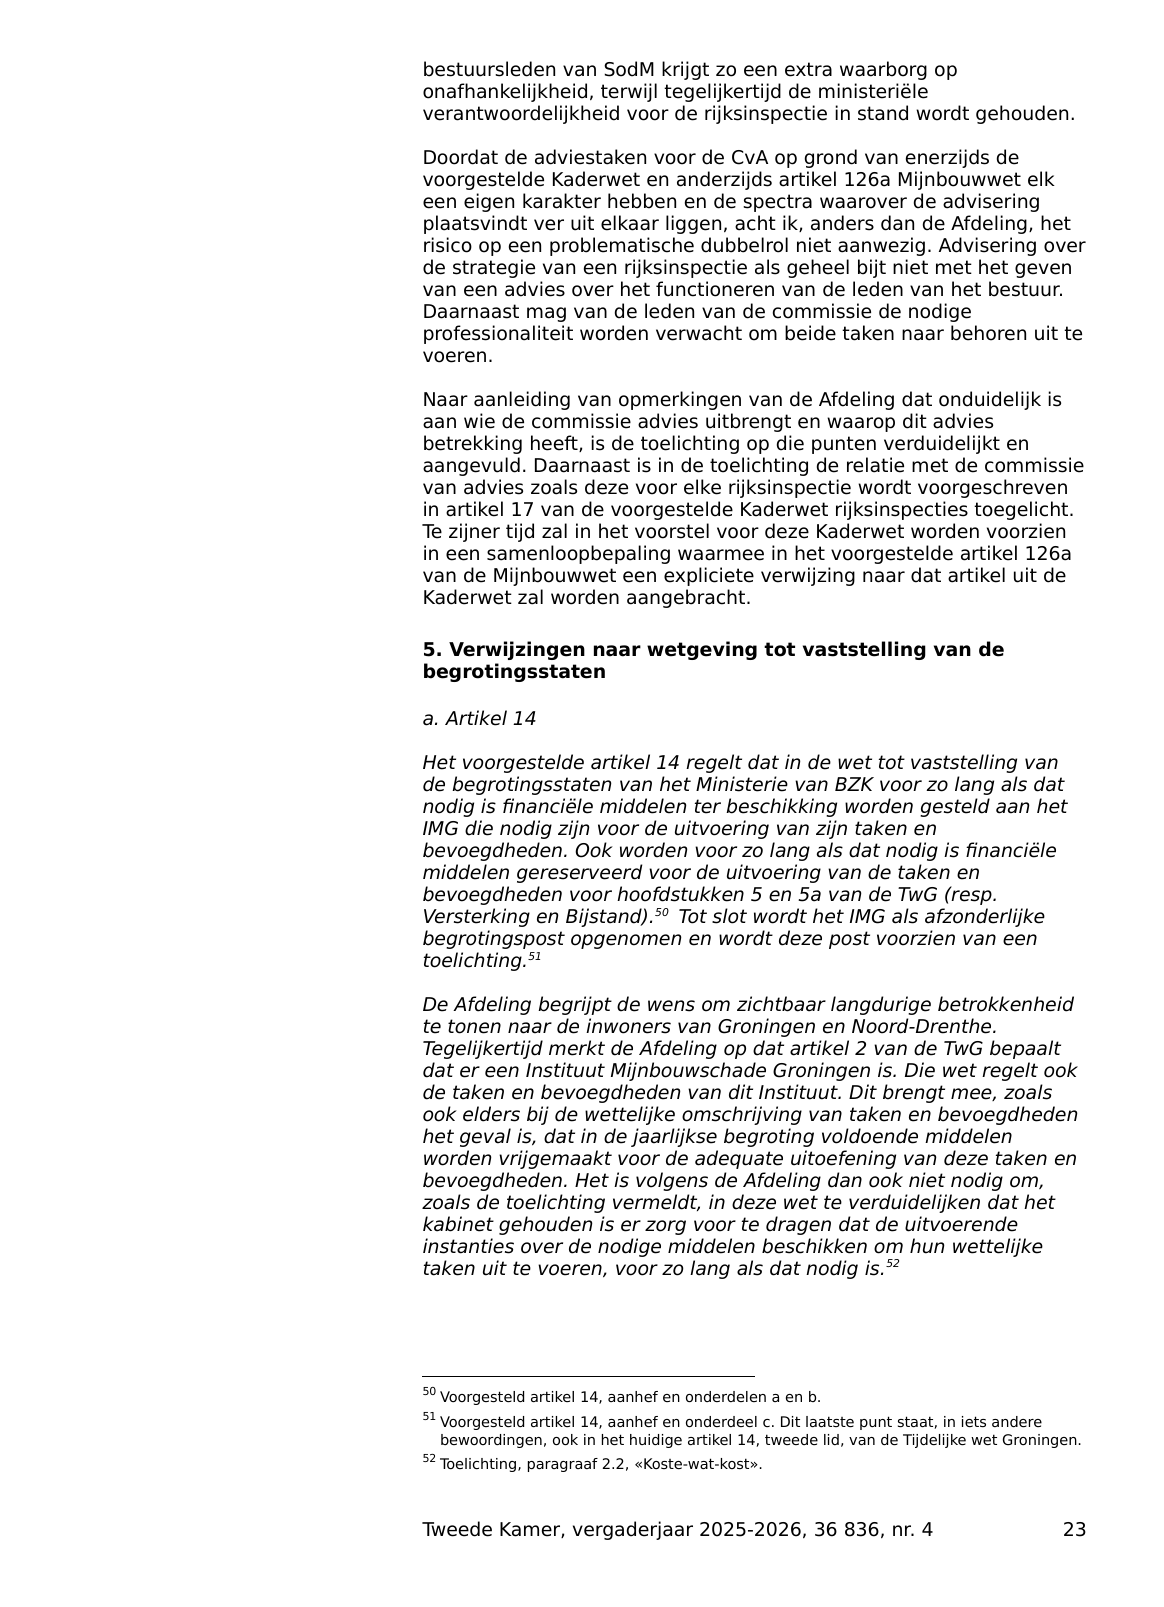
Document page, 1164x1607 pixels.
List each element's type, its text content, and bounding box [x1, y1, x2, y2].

text bestuursleden van SodM krijgt zo een extra waarborg op onafhankelijkheid, terwijl tegelijkertijd de ministeriële verantwoordelijkheid voor de rijksinspectie in stand wordt gehouden. [422, 59, 1087, 125]
text Te zijner tijd zal in het voorstel voor deze Kaderwet worden voorzien in een samenloopbepaling waarmee in het voorgestelde artikel 126a van de Mijnbouwwet een expliciete verwijzing naar dat artikel uit de Kaderwet zal worden aangebracht. [422, 521, 1087, 609]
text Voorgesteld artikel 14, aanhef en onderdelen a en b. [422, 1385, 1087, 1407]
text Voorgesteld artikel 14, aanhef en onderdeel c. Dit laatste punt staat, in iets andere bewoordingen, ook in het huidige artikel 14, tweede lid, van de Tijdelijke wet Groningen. [422, 1410, 1087, 1449]
text De Afdeling begrijpt de wens om zichtbaar langdurige betrokkenheid te tonen naar de inwoners van Groningen en Noord-Drenthe. Tegelijkertijd merkt de Afdeling op dat artikel 2 van de TwG bepaalt dat er een Instituut Mijnbouwschade Groningen is. Die wet regelt ook de taken en bevoegdheden van dit Instituut. Dit brengt mee, zoals ook elders bij de wettelijke omschrijving van taken en bevoegdheden het geval is, dat in de jaarlijkse begroting voldoende middelen worden vrijgemaakt voor de adequate uitoefening van deze taken en bevoegdheden. Het is volgens de Afdeling dan ook niet nodig om, zoals de toelichting vermeldt, in deze wet te verduidelijken dat het kabinet gehouden is er zorg voor te dragen dat de uitvoerende instanties over de nodige middelen beschikken om hun wettelijke taken uit te voeren, voor zo lang als dat nodig is. [422, 994, 1087, 1280]
text Naar aanleiding van opmerkingen van de Afdeling dat onduidelijk is aan wie de commissie advies uitbrengt en waarop dit advies betrekking heeft, is de toelichting op die punten verduidelijkt en aangevuld. Daarnaast is in de toelichting de relatie met de commissie van advies zoals deze voor elke rijksinspectie wordt voorgeschreven in artikel 17 van de voorgestelde Kaderwet rijksinspecties toegelicht. [422, 389, 1087, 521]
text Het voorgestelde artikel 14 regelt dat in de wet tot vaststelling van de begrotingsstaten van het Ministerie van BZK voor zo lang als dat nodig is financiële middelen ter beschikking worden gesteld aan het IMG die nodig zijn voor de uitvoering van zijn taken en bevoegdheden. Ook worden voor zo lang als dat nodig is financiële middelen gereserveerd voor de uitvoering van de taken en bevoegdheden voor hoofdstukken 5 en 5a van de TwG (resp. Versterking en Bijstand). Tot slot wordt het IMG als afzonderlijke begrotingspost opgenomen en wordt deze post voorzien van een toelichting. [422, 752, 1087, 972]
text Toelichting, paragraaf 2.2, «Koste-wat-kost». [422, 1452, 1087, 1474]
subtitle 5. Verwijzingen naar wetgeving tot vaststelling van de begrotingsstaten [422, 639, 1087, 683]
text Doordat de adviestaken voor de CvA op grond van enerzijds de voorgestelde Kaderwet en anderzijds artikel 126a Mijnbouwwet elk een eigen karakter hebben en de spectra waarover de advisering plaatsvindt ver uit elkaar liggen, acht ik, anders dan de Afdeling, het risico op een problematische dubbelrol niet aanwezig. Advisering over de strategie van een rijksinspectie als geheel bijt niet met het geven van een advies over het functioneren van de leden van het bestuur. Daarnaast mag van de leden van de commissie de nodige professionaliteit worden verwacht om beide taken naar behoren uit te voeren. [422, 147, 1087, 367]
subtitle a. Artikel 14 [422, 708, 1087, 730]
